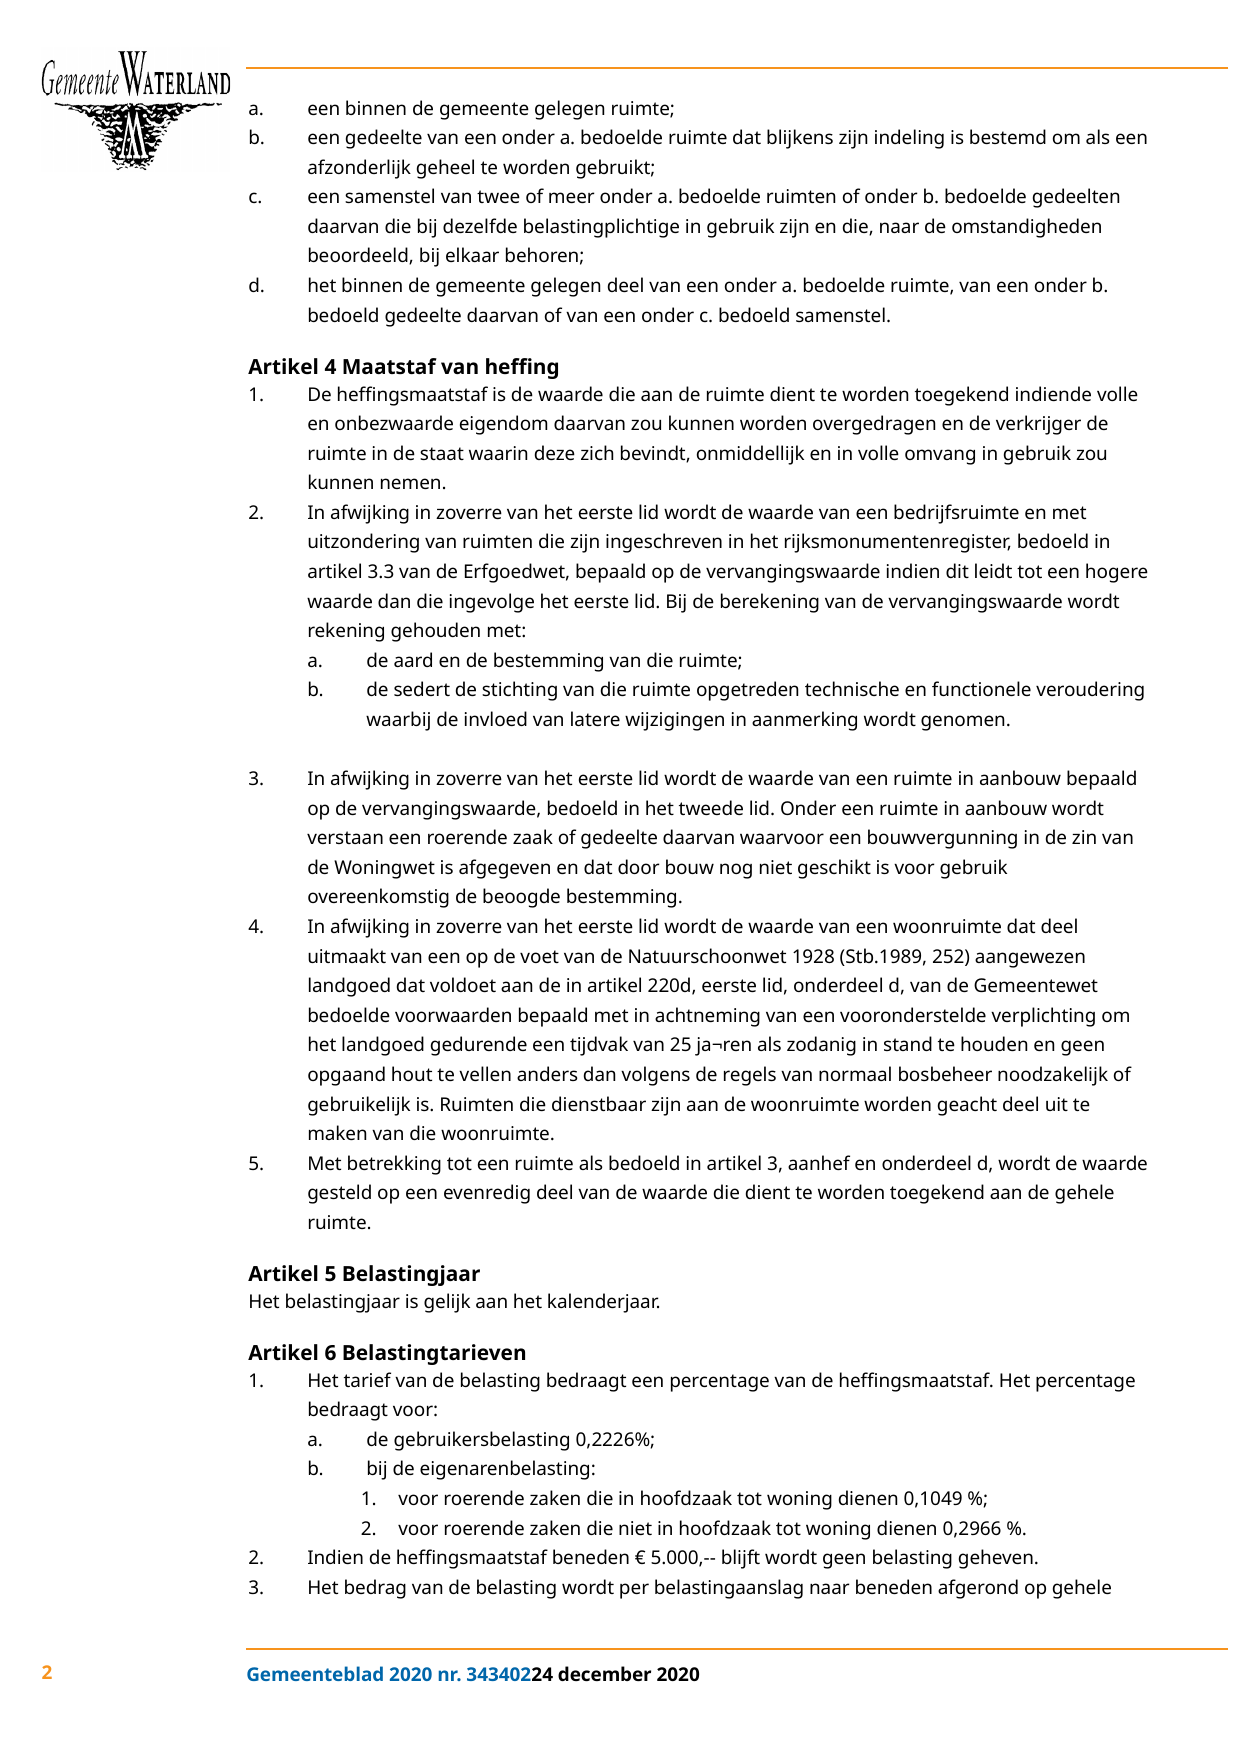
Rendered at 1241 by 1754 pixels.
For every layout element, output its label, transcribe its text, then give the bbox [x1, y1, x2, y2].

list de gebruikersbelasting 0,2226%; [307, 1426, 1152, 1452]
list De heffingsmaatstaf is de waarde die aan de ruimte dient te worden toegekend indiende volle en onbezwaarde eigendom daarvan zou kunnen worden overgedragen en de verkrijger de ruimte in de staat waarin deze zich bevindt, onmiddellijk en in volle omvang in gebruik zou kunnen nemen. [248, 381, 1152, 495]
list In afwijking in zoverre van het eerste lid wordt de waarde van een woonruimte dat deel uitmaakt van een op de voet van de Natuurschoonwet 1928 (Stb.1989, 252) aangewezen landgoed dat voldoet aan de in artikel 220d, eerste lid, onderdeel d, van de Gemeentewet bedoelde voorwaarden bepaald met in achtneming van een vooronderstelde verplichting om het landgoed gedurende een tijdvak van 25 ja¬ren als zodanig in stand te houden en geen opgaand hout te vellen anders dan volgens de regels van normaal bosbeheer noodzakelijk of gebruikelijk is. Ruimten die dienstbaar zijn aan de woonruimte worden geacht deel uit te maken van die woonruimte. [248, 913, 1152, 1146]
list voor roerende zaken die in hoofdzaak tot woning dienen 0,1049 %; [361, 1485, 1152, 1511]
text Het belastingjaar is gelijk aan het kalenderjaar. [248, 1288, 1152, 1314]
list Het tarief van de belasting bedraagt een percentage van de heffingsmaatstaf. Het percentage bedraagt voor: [248, 1367, 1152, 1422]
text Artikel 4 Maatstaf van heffing [248, 352, 1152, 381]
list een samenstel van twee of meer onder a. bedoelde ruimten of onder b. bedoelde gedeelten daarvan die bij dezelfde belastingplichtige in gebruik zijn en die, naar de omstandigheden beoordeeld, bij elkaar behoren; [248, 183, 1152, 268]
list een binnen de gemeente gelegen ruimte; [248, 95, 1152, 121]
list In afwijking in zoverre van het eerste lid wordt de waarde van een ruimte in aanbouw bepaald op de vervangingswaarde, bedoeld in het tweede lid. Onder een ruimte in aanbouw wordt verstaan een roerende zaak of gedeelte daarvan waarvoor een bouwvergunning in de zin van de Woningwet is afgegeven en dat door bouw nog niet geschikt is voor gebruik overeenkomstig de beoogde bestemming. [248, 765, 1152, 909]
list Indien de heffingsmaatstaf beneden € 5.000,-- blijft wordt geen belasting geheven. [248, 1544, 1152, 1570]
list de aard en de bestemming van die ruimte; [307, 647, 1152, 673]
list Met betrekking tot een ruimte als bedoeld in artikel 3, aanhef en onderdeel d, wordt de waarde gesteld op een evenredig deel van de waarde die dient te worden toegekend aan de gehele ruimte. [248, 1150, 1152, 1235]
list het binnen de gemeente gelegen deel van een onder a. bedoelde ruimte, van een onder b. bedoeld gedeelte daarvan of van een onder c. bedoeld samenstel. [248, 272, 1152, 328]
list Het bedrag van de belasting wordt per belastingaanslag naar beneden afgerond op gehele [248, 1574, 1152, 1599]
list bij de eigenarenbelasting: [307, 1456, 1152, 1481]
list een gedeelte van een onder a. bedoelde ruimte dat blijkens zijn indeling is bestemd om als een afzonderlijk geheel te worden gebruikt; [248, 124, 1152, 180]
list de sedert de stichting van die ruimte opgetreden technische en functionele veroudering waarbij de invloed van latere wijzigingen in aanmerking wordt genomen. [307, 677, 1152, 732]
picture [41, 47, 231, 172]
list In afwijking in zoverre van het eerste lid wordt de waarde van een bedrijfsruimte en met uitzondering van ruimten die zijn ingeschreven in het rijksmonumentenregister, bedoeld in artikel 3.3 van de Erfgoedwet, bepaald op de vervangingswaarde indien dit leidt tot een hogere waarde dan die ingevolge het eerste lid. Bij de berekening van de vervangingswaarde wordt rekening gehouden met: [248, 499, 1152, 643]
list voor roerende zaken die niet in hoofdzaak tot woning dienen 0,2966 %. [361, 1515, 1152, 1540]
text Artikel 6 Belastingtarieven [248, 1338, 1152, 1367]
text Artikel 5 Belastingjaar [248, 1259, 1152, 1288]
